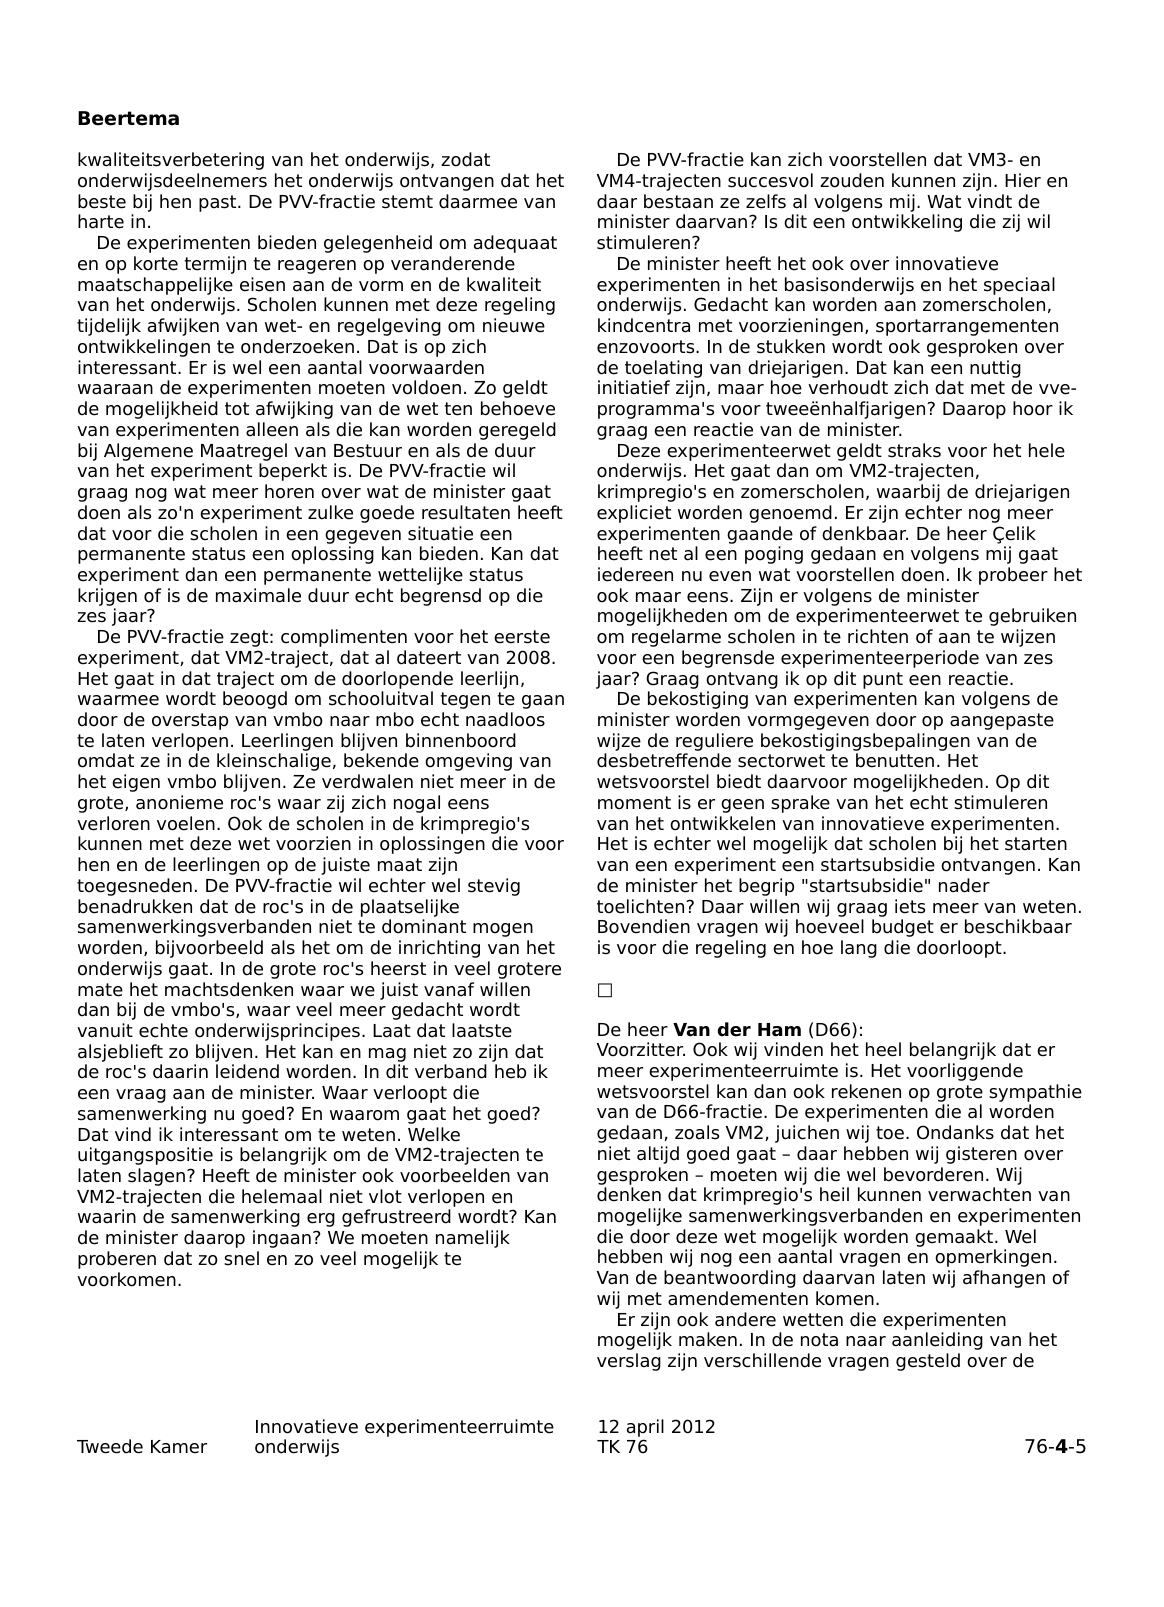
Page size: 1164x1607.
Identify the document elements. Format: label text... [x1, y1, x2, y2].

text kwaliteitsverbetering van het onderwijs, zodat onderwijsdeelnemers het onderwijs ontvangen dat het beste bij hen past. De PVV-fractie stemt daarmee van harte in. [77, 150, 567, 233]
text De PVV-fractie kan zich voorstellen dat VM3- en VM4-trajecten succesvol zouden kunnen zijn. Hier en daar bestaan ze zelfs al volgens mij. Wat vindt de minister daarvan? Is dit een ontwikkeling die zij wil stimuleren? [596, 150, 1087, 254]
text De experimenten bieden gelegenheid om adequaat en op korte termijn te reageren op veranderende maatschappelijke eisen aan de vorm en de kwaliteit van het onderwijs. Scholen kunnen met deze regeling tijdelijk afwijken van wet- en regelgeving om nieuwe ontwikkelingen te onderzoeken. Dat is op zich interessant. Er is wel een aantal voorwaarden waaraan de experimenten moeten voldoen. Zo geldt de mogelijkheid tot afwijking van de wet ten behoeve van experimenten alleen als die kan worden geregeld bij Algemene Maatregel van Bestuur en als de duur van het experiment beperkt is. De PVV-fractie wil graag nog wat meer horen over wat de minister gaat doen als zo'n experiment zulke goede resultaten heeft dat voor die scholen in een gegeven situatie een permanente status een oplossing kan bieden. Kan dat experiment dan een permanente wettelijke status krijgen of is de maximale duur echt begrensd op die zes jaar? [77, 233, 567, 627]
text De minister heeft het ook over innovatieve experimenten in het basisonderwijs en het speciaal onderwijs. Gedacht kan worden aan zomerscholen, kindcentra met voorzieningen, sportarrangementen enzovoorts. In de stukken wordt ook gesproken over de toelating van driejarigen. Dat kan een nuttig initiatief zijn, maar hoe verhoudt zich dat met de vve-programma's voor tweeënhalfjarigen? Daarop hoor ik graag een reactie van de minister. [596, 254, 1087, 440]
text De PVV-fractie zegt: complimenten voor het eerste experiment, dat VM2-traject, dat al dateert van 2008. Het gaat in dat traject om de doorlopende leerlijn, waarmee wordt beoogd om schooluitval tegen te gaan door de overstap van vmbo naar mbo echt naadloos te laten verlopen. Leerlingen blijven binnenboord omdat ze in de kleinschalige, bekende omgeving van het eigen vmbo blijven. Ze verdwalen niet meer in de grote, anonieme roc's waar zij zich nogal eens verloren voelen. Ook de scholen in de krimpregio's kunnen met deze wet voorzien in oplossingen die voor hen en de leerlingen op de juiste maat zijn toegesneden. De PVV-fractie wil echter wel stevig benadrukken dat de roc's in de plaatselijke samenwerkingsverbanden niet te dominant mogen worden, bijvoorbeeld als het om de inrichting van het onderwijs gaat. In de grote roc's heerst in veel grotere mate het machtsdenken waar we juist vanaf willen dan bij de vmbo's, waar veel meer gedacht wordt vanuit echte onderwijsprincipes. Laat dat laatste alsjeblieft zo blijven. Het kan en mag niet zo zijn dat de roc's daarin leidend worden. In dit verband heb ik een vraag aan de minister. Waar verloopt die samenwerking nu goed? En waarom gaat het goed? Dat vind ik interessant om te weten. Welke uitgangspositie is belangrijk om de VM2-trajecten te laten slagen? Heeft de minister ook voorbeelden van VM2-trajecten die helemaal niet vlot verlopen en waarin de samenwerking erg gefrustreerd wordt? Kan de minister daarop ingaan? We moeten namelijk proberen dat zo snel en zo veel mogelijk te voorkomen. [77, 627, 567, 1290]
text De bekostiging van experimenten kan volgens de minister worden vormgegeven door op aangepaste wijze de reguliere bekostigingsbepalingen van de desbetreffende sectorwet te benutten. Het wetsvoorstel biedt daarvoor mogelijkheden. Op dit moment is er geen sprake van het echt stimuleren van het ontwikkelen van innovatieve experimenten. Het is echter wel mogelijk dat scholen bij het starten van een experiment een startsubsidie ontvangen. Kan de minister het begrip "startsubsidie" nader toelichten? Daar willen wij graag iets meer van weten. Bovendien vragen wij hoeveel budget er beschikbaar is voor die regeling en hoe lang die doorloopt. [596, 689, 1087, 959]
text Deze experimenteerwet geldt straks voor het hele onderwijs. Het gaat dan om VM2-trajecten, krimpregio's en zomerscholen, waarbij de driejarigen expliciet worden genoemd. Er zijn echter nog meer experimenten gaande of denkbaar. De heer Çelik heeft net al een poging gedaan en volgens mij gaat iedereen nu even wat voorstellen doen. Ik probeer het ook maar eens. Zijn er volgens de minister mogelijkheden om de experimenteerwet te gebruiken om regelarme scholen in te richten of aan te wijzen voor een begrensde experimenteerperiode van zes jaar? Graag ontvang ik op dit punt een reactie. [596, 440, 1087, 689]
text □ [596, 979, 1087, 999]
text De heer Van der Ham (D66): [596, 1019, 1087, 1040]
text Er zijn ook andere wetten die experimenten mogelijk maken. In de nota naar aanleiding van het verslag zijn verschillende vragen gesteld over de [596, 1309, 1087, 1372]
text Voorzitter. Ook wij vinden het heel belangrijk dat er meer experimenteerruimte is. Het voorliggende wetsvoorstel kan dan ook rekenen op grote sympathie van de D66-fractie. De experimenten die al worden gedaan, zoals VM2, juichen wij toe. Ondanks dat het niet altijd goed gaat – daar hebben wij gisteren over gesproken – moeten wij die wel bevorderen. Wij denken dat krimpregio's heil kunnen verwachten van mogelijke samenwerkingsverbanden en experimenten die door deze wet mogelijk worden gemaakt. Wel hebben wij nog een aantal vragen en opmerkingen. Van de beantwoording daarvan laten wij afhangen of wij met amendementen komen. [596, 1040, 1087, 1309]
